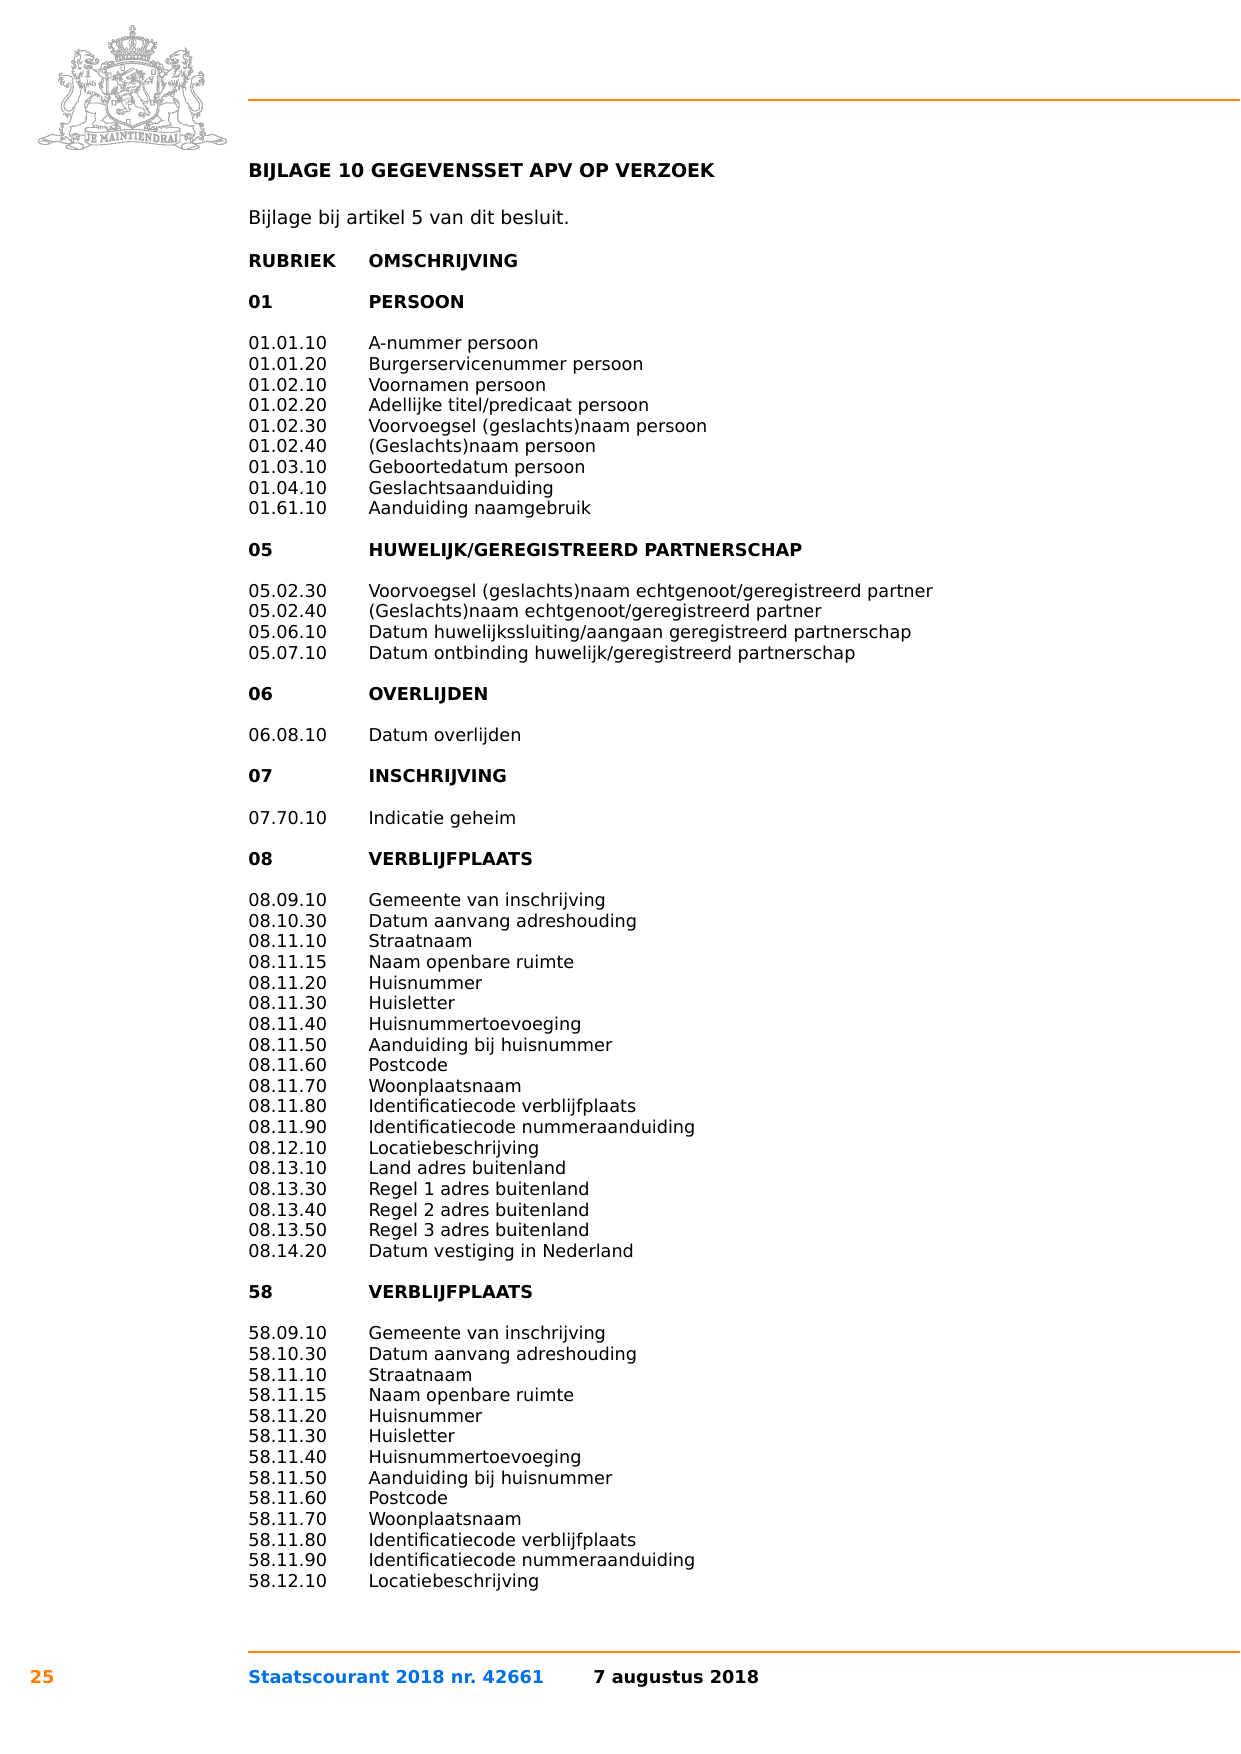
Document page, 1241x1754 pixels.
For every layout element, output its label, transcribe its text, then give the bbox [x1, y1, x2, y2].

table_cell 58.09.10 [248, 1323, 362, 1344]
table_cell Regel 1 adres buitenland [363, 1179, 1163, 1199]
table_cell [248, 560, 362, 581]
table_cell 58.12.10 [248, 1571, 362, 1591]
table_cell Datum huwelijkssluiting/aangaan geregistreerd partnerschap [363, 622, 1163, 643]
table_cell 06.08.10 [248, 725, 362, 746]
table_cell 08.11.60 [248, 1055, 362, 1076]
table_cell Locatiebeschrijving [363, 1571, 1163, 1591]
table_cell 08.11.20 [248, 973, 362, 993]
table_cell 08.11.40 [248, 1014, 362, 1034]
table_cell Postcode [363, 1488, 1163, 1509]
table_cell Huisletter [363, 993, 1163, 1014]
table_cell Identificatiecode nummeraanduiding [363, 1117, 1163, 1138]
table_cell 01.01.10 [248, 333, 362, 354]
table_header OMSCHRIJVING [363, 251, 1163, 271]
table_cell Woonplaatsnaam [363, 1509, 1163, 1529]
table_cell 58.11.80 [248, 1530, 362, 1550]
table_cell Datum vestiging in Nederland [363, 1241, 1163, 1261]
table_cell 08.12.10 [248, 1138, 362, 1158]
table_cell [248, 663, 362, 684]
table_cell VERBLIJFPLAATS [363, 1282, 1163, 1303]
table_cell [363, 313, 1163, 333]
table_cell 58.11.15 [248, 1385, 362, 1406]
table_cell Geslachtsaanduiding [363, 478, 1163, 498]
table_cell Land adres buitenland [363, 1158, 1163, 1179]
table_cell 08.10.30 [248, 911, 362, 931]
table_cell [363, 705, 1163, 725]
table_cell [248, 746, 362, 766]
table_cell 08.11.70 [248, 1076, 362, 1096]
table_cell 05 [248, 540, 362, 560]
table_cell Huisnummer [363, 973, 1163, 993]
table_cell Gemeente van inschrijving [363, 1323, 1163, 1344]
table_cell Huisnummertoevoeging [363, 1014, 1163, 1034]
table_cell 01.02.10 [248, 375, 362, 395]
table_cell 58.11.60 [248, 1488, 362, 1509]
table_cell [248, 313, 362, 333]
table_cell 05.02.40 [248, 601, 362, 622]
table_cell Aanduiding naamgebruik [363, 498, 1163, 519]
table_cell 08.13.30 [248, 1179, 362, 1199]
table_cell [363, 560, 1163, 581]
table_cell Voorvoegsel (geslachts)naam echtgenoot/geregistreerd partner [363, 581, 1163, 601]
table_cell 06 [248, 684, 362, 704]
table_cell 01.02.20 [248, 395, 362, 416]
table_cell 08.13.50 [248, 1220, 362, 1241]
table_cell 08.11.10 [248, 931, 362, 952]
table_cell Postcode [363, 1055, 1163, 1076]
table_cell A-nummer persoon [363, 333, 1163, 354]
table_cell 08.11.50 [248, 1035, 362, 1055]
table_cell 01.01.20 [248, 354, 362, 374]
table_cell OVERLIJDEN [363, 684, 1163, 704]
table_cell 01.61.10 [248, 498, 362, 519]
table_cell Datum overlijden [363, 725, 1163, 746]
table_cell 08.11.80 [248, 1096, 362, 1117]
table_cell Voorvoegsel (geslachts)naam persoon [363, 416, 1163, 436]
table_cell Naam openbare ruimte [363, 952, 1163, 973]
table_cell Huisnummer [363, 1406, 1163, 1426]
table_cell [248, 705, 362, 725]
table_cell [248, 828, 362, 849]
table_cell PERSOON [363, 292, 1163, 313]
table_cell Aanduiding bij huisnummer [363, 1468, 1163, 1488]
table_cell Gemeente van inschrijving [363, 890, 1163, 911]
table_cell 01 [248, 292, 362, 313]
table_cell 01.02.40 [248, 436, 362, 457]
table_cell 08.11.30 [248, 993, 362, 1014]
table_cell 01.04.10 [248, 478, 362, 498]
table_cell Voornamen persoon [363, 375, 1163, 395]
table_cell [363, 828, 1163, 849]
table_cell 58.11.50 [248, 1468, 362, 1488]
table_cell 58.11.40 [248, 1447, 362, 1468]
table_cell 08.13.10 [248, 1158, 362, 1179]
table_cell [363, 746, 1163, 766]
table_cell 08 [248, 849, 362, 869]
table_cell 58.11.10 [248, 1365, 362, 1385]
table_cell 58.11.70 [248, 1509, 362, 1529]
table_cell [363, 1303, 1163, 1323]
table_cell Indicatie geheim [363, 808, 1163, 828]
table_cell Straatnaam [363, 1365, 1163, 1385]
table_cell Identificatiecode verblijfplaats [363, 1530, 1163, 1550]
table_cell 01.03.10 [248, 457, 362, 478]
table_cell (Geslachts)naam echtgenoot/geregistreerd partner [363, 601, 1163, 622]
table_header RUBRIEK [248, 251, 362, 271]
table_cell Identificatiecode verblijfplaats [363, 1096, 1163, 1117]
subtitle BIJLAGE 10 GEGEVENSSET APV OP VERZOEK [248, 160, 1163, 182]
table_cell 58.11.20 [248, 1406, 362, 1426]
table_cell 58 [248, 1282, 362, 1303]
table_cell Datum aanvang adreshouding [363, 911, 1163, 931]
table_cell 05.06.10 [248, 622, 362, 643]
table_cell [248, 271, 362, 292]
table_cell VERBLIJFPLAATS [363, 849, 1163, 869]
table_cell Regel 3 adres buitenland [363, 1220, 1163, 1241]
table_cell Geboortedatum persoon [363, 457, 1163, 478]
table_cell 08.13.40 [248, 1200, 362, 1220]
table_cell 58.11.30 [248, 1426, 362, 1447]
table_cell (Geslachts)naam persoon [363, 436, 1163, 457]
table_cell 08.11.15 [248, 952, 362, 973]
table_cell [363, 870, 1163, 890]
table_cell 07.70.10 [248, 808, 362, 828]
table_cell Huisletter [363, 1426, 1163, 1447]
table_cell 05.02.30 [248, 581, 362, 601]
table_cell 05.07.10 [248, 643, 362, 663]
table_cell 08.14.20 [248, 1241, 362, 1261]
table_cell INSCHRIJVING [363, 766, 1163, 787]
table_cell Woonplaatsnaam [363, 1076, 1163, 1096]
table_cell Huisnummertoevoeging [363, 1447, 1163, 1468]
table_cell [248, 1261, 362, 1282]
table_cell 07 [248, 766, 362, 787]
table_cell [248, 519, 362, 539]
table_cell Locatiebeschrijving [363, 1138, 1163, 1158]
table_cell Naam openbare ruimte [363, 1385, 1163, 1406]
table_cell [363, 1261, 1163, 1282]
table_cell [363, 787, 1163, 808]
table_cell HUWELIJK/GEREGISTREERD PARTNERSCHAP [363, 540, 1163, 560]
table_cell 58.10.30 [248, 1344, 362, 1364]
text Bijlage bij artikel 5 van dit besluit. [248, 207, 1163, 229]
table_cell Datum ontbinding huwelijk/geregistreerd partnerschap [363, 643, 1163, 663]
table_cell [363, 271, 1163, 292]
table_cell Identificatiecode nummeraanduiding [363, 1550, 1163, 1571]
table_cell 58.11.90 [248, 1550, 362, 1571]
table_cell 08.09.10 [248, 890, 362, 911]
table_cell 08.11.90 [248, 1117, 362, 1138]
table_cell Regel 2 adres buitenland [363, 1200, 1163, 1220]
table_cell [248, 870, 362, 890]
table_cell Aanduiding bij huisnummer [363, 1035, 1163, 1055]
table_cell Adellijke titel/predicaat persoon [363, 395, 1163, 416]
table_cell [363, 519, 1163, 539]
table_cell Datum aanvang adreshouding [363, 1344, 1163, 1364]
table_cell [248, 787, 362, 808]
table_cell [248, 1303, 362, 1323]
table_cell Straatnaam [363, 931, 1163, 952]
table_cell Burgerservicenummer persoon [363, 354, 1163, 374]
picture [38, 25, 227, 150]
table_cell [363, 663, 1163, 684]
table_cell 01.02.30 [248, 416, 362, 436]
